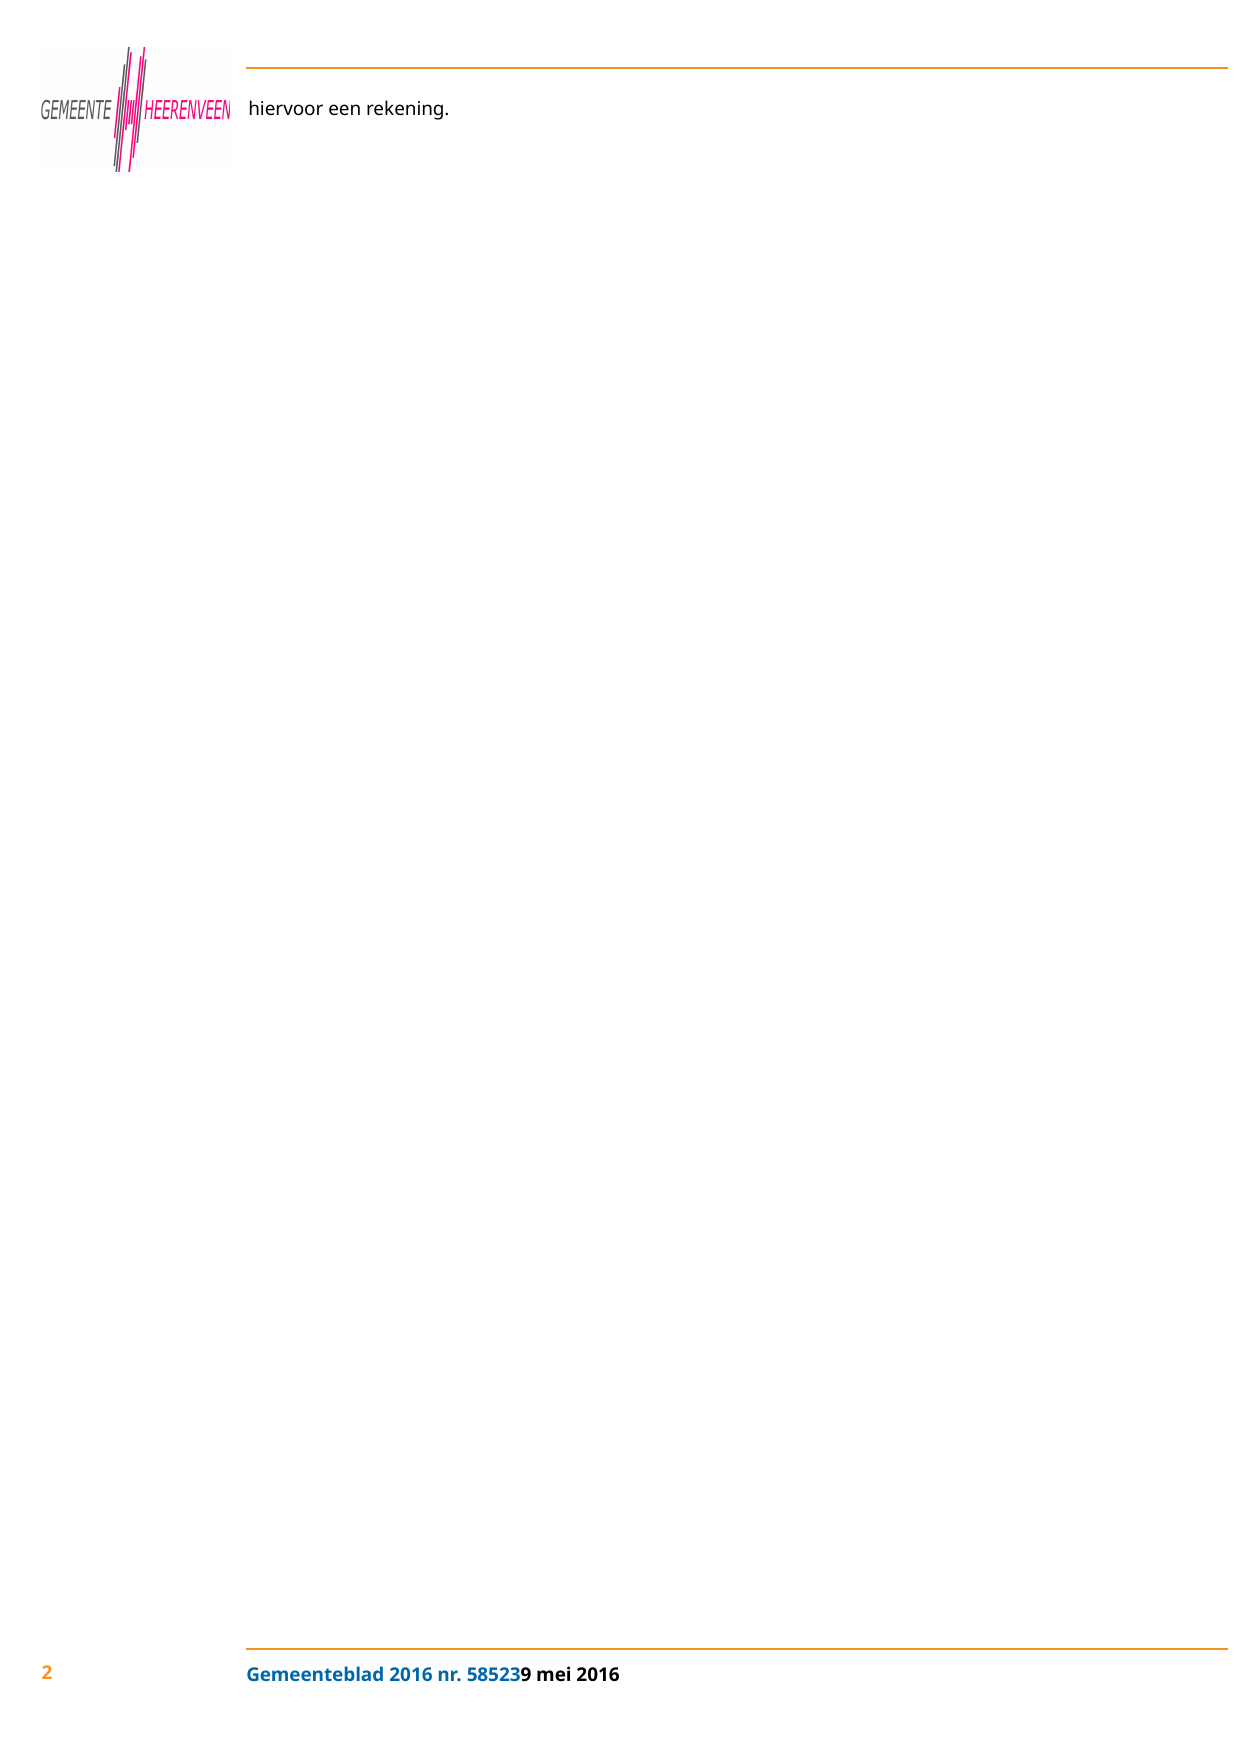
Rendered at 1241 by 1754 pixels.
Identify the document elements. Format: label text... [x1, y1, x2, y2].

picture [41, 47, 231, 172]
text hiervoor een rekening. [248, 95, 1152, 121]
